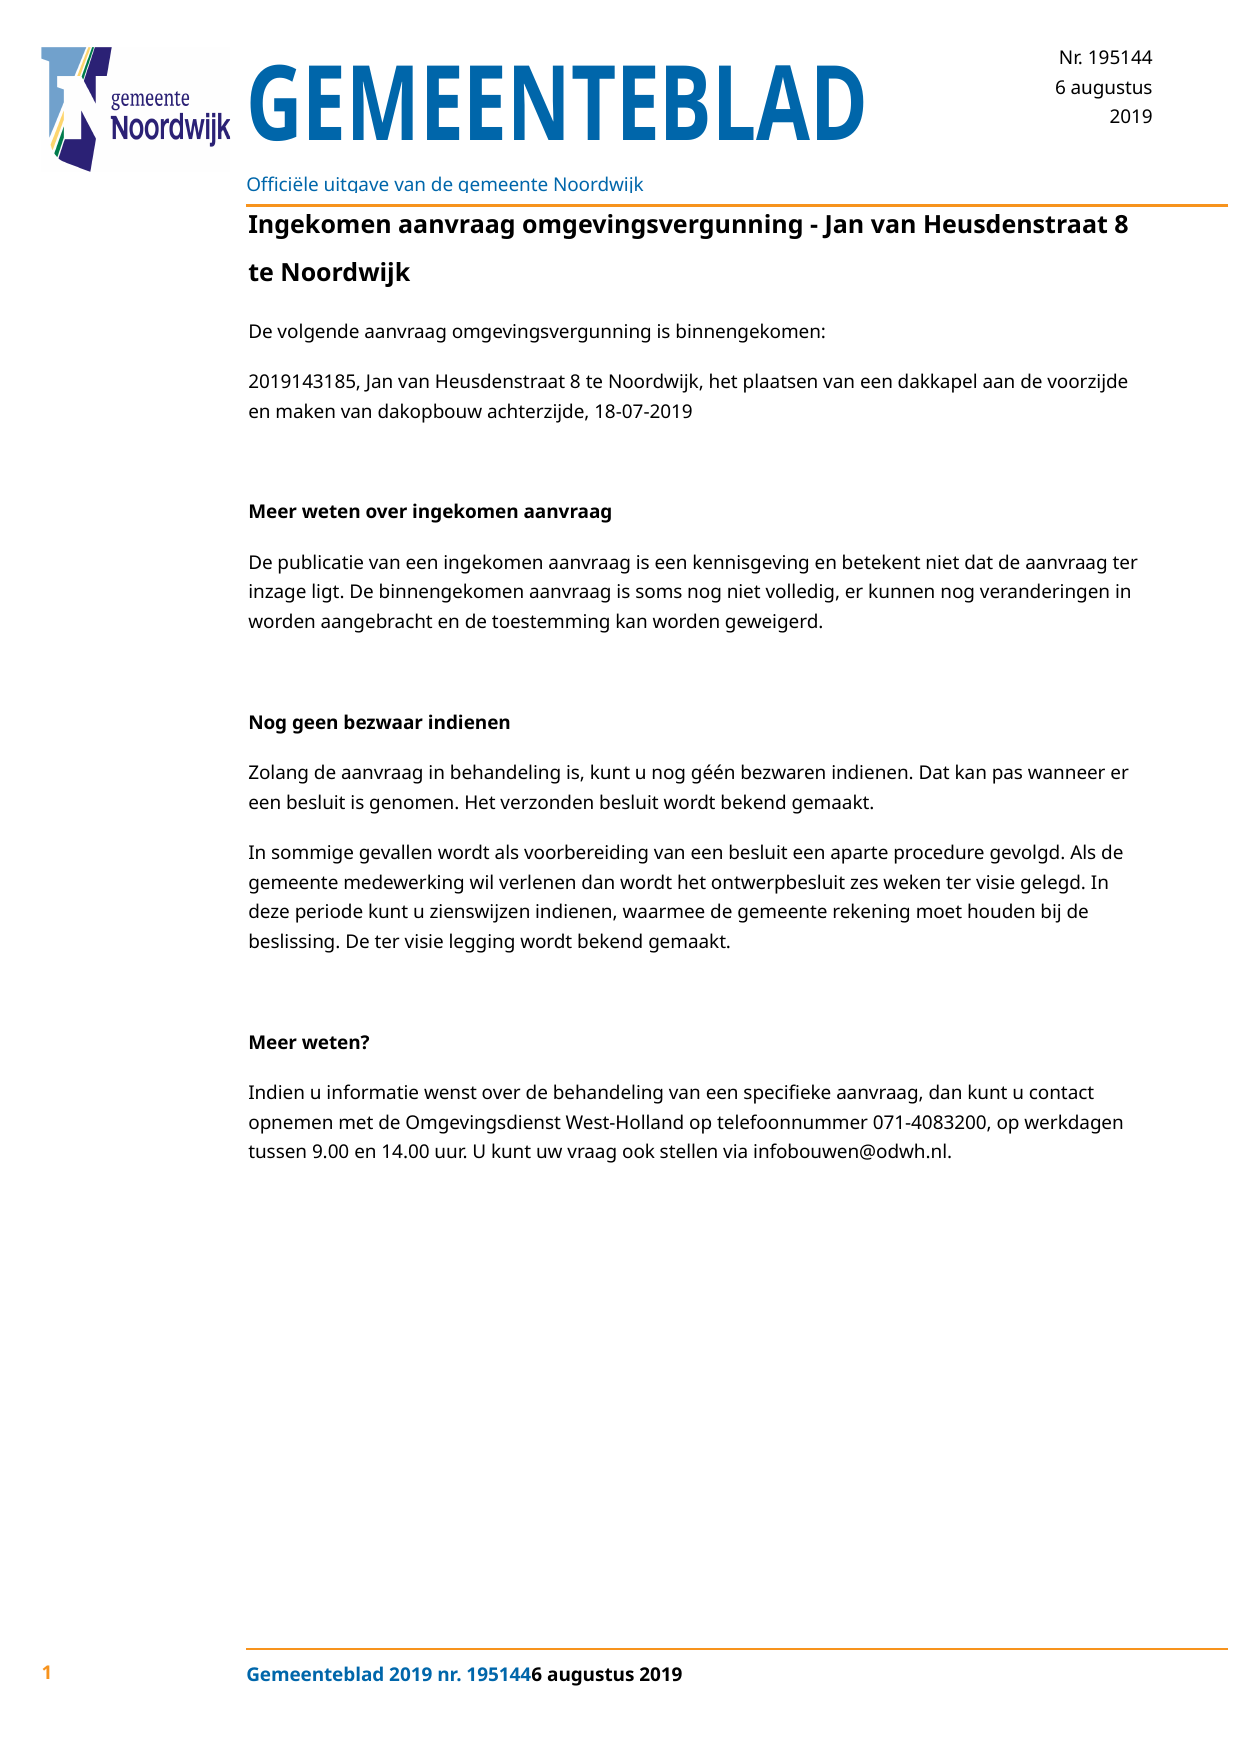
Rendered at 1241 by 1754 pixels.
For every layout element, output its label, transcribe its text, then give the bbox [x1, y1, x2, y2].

text In sommige gevallen wordt als voorbereiding van een besluit een aparte procedure gevolgd. Als de gemeente medewerking wil verlenen dan wordt het ontwerpbesluit zes weken ter visie gelegd. In deze periode kunt u zienswijzen indienen, waarmee de gemeente rekening moet houden bij de beslissing. De ter visie legging wordt bekend gemaakt. [248, 839, 1152, 954]
text Meer weten over ingekomen aanvraag [248, 499, 1152, 524]
text Ingekomen aanvraag omgevingsvergunning - Jan van Heusdenstraat 8 te Noordwijk [248, 207, 1152, 288]
text Meer weten? [248, 1029, 1152, 1055]
text Zolang de aanvraag in behandeling is, kunt u nog géén bezwaren indienen. Dat kan pas wanneer er een besluit is genomen. Het verzonden besluit wordt bekend gemaakt. [248, 759, 1152, 815]
text Indien u informatie wenst over de behandeling van een specifieke aanvraag, dan kunt u contact opnemen met de Omgevingsdienst West-Holland op telefoonnummer 071-4083200, op werkdagen tussen 9.00 en 14.00 uur. U kunt uw vraag ook stellen via infobouwen@odwh.nl. [248, 1079, 1152, 1164]
text Nog geen bezwaar indienen [248, 709, 1152, 735]
picture [41, 47, 231, 172]
text 2019143185, Jan van Heusdenstraat 8 te Noordwijk, het plaatsen van een dakkapel aan de voorzijde en maken van dakopbouw achterzijde, 18-07-2019 [248, 368, 1152, 424]
text De volgende aanvraag omgevingsvergunning is binnengekomen: [248, 318, 1152, 344]
text De publicatie van een ingekomen aanvraag is een kennisgeving en betekent niet dat de aanvraag ter inzage ligt. De binnengekomen aanvraag is soms nog niet volledig, er kunnen nog veranderingen in worden aangebracht en de toestemming kan worden geweigerd. [248, 549, 1152, 634]
